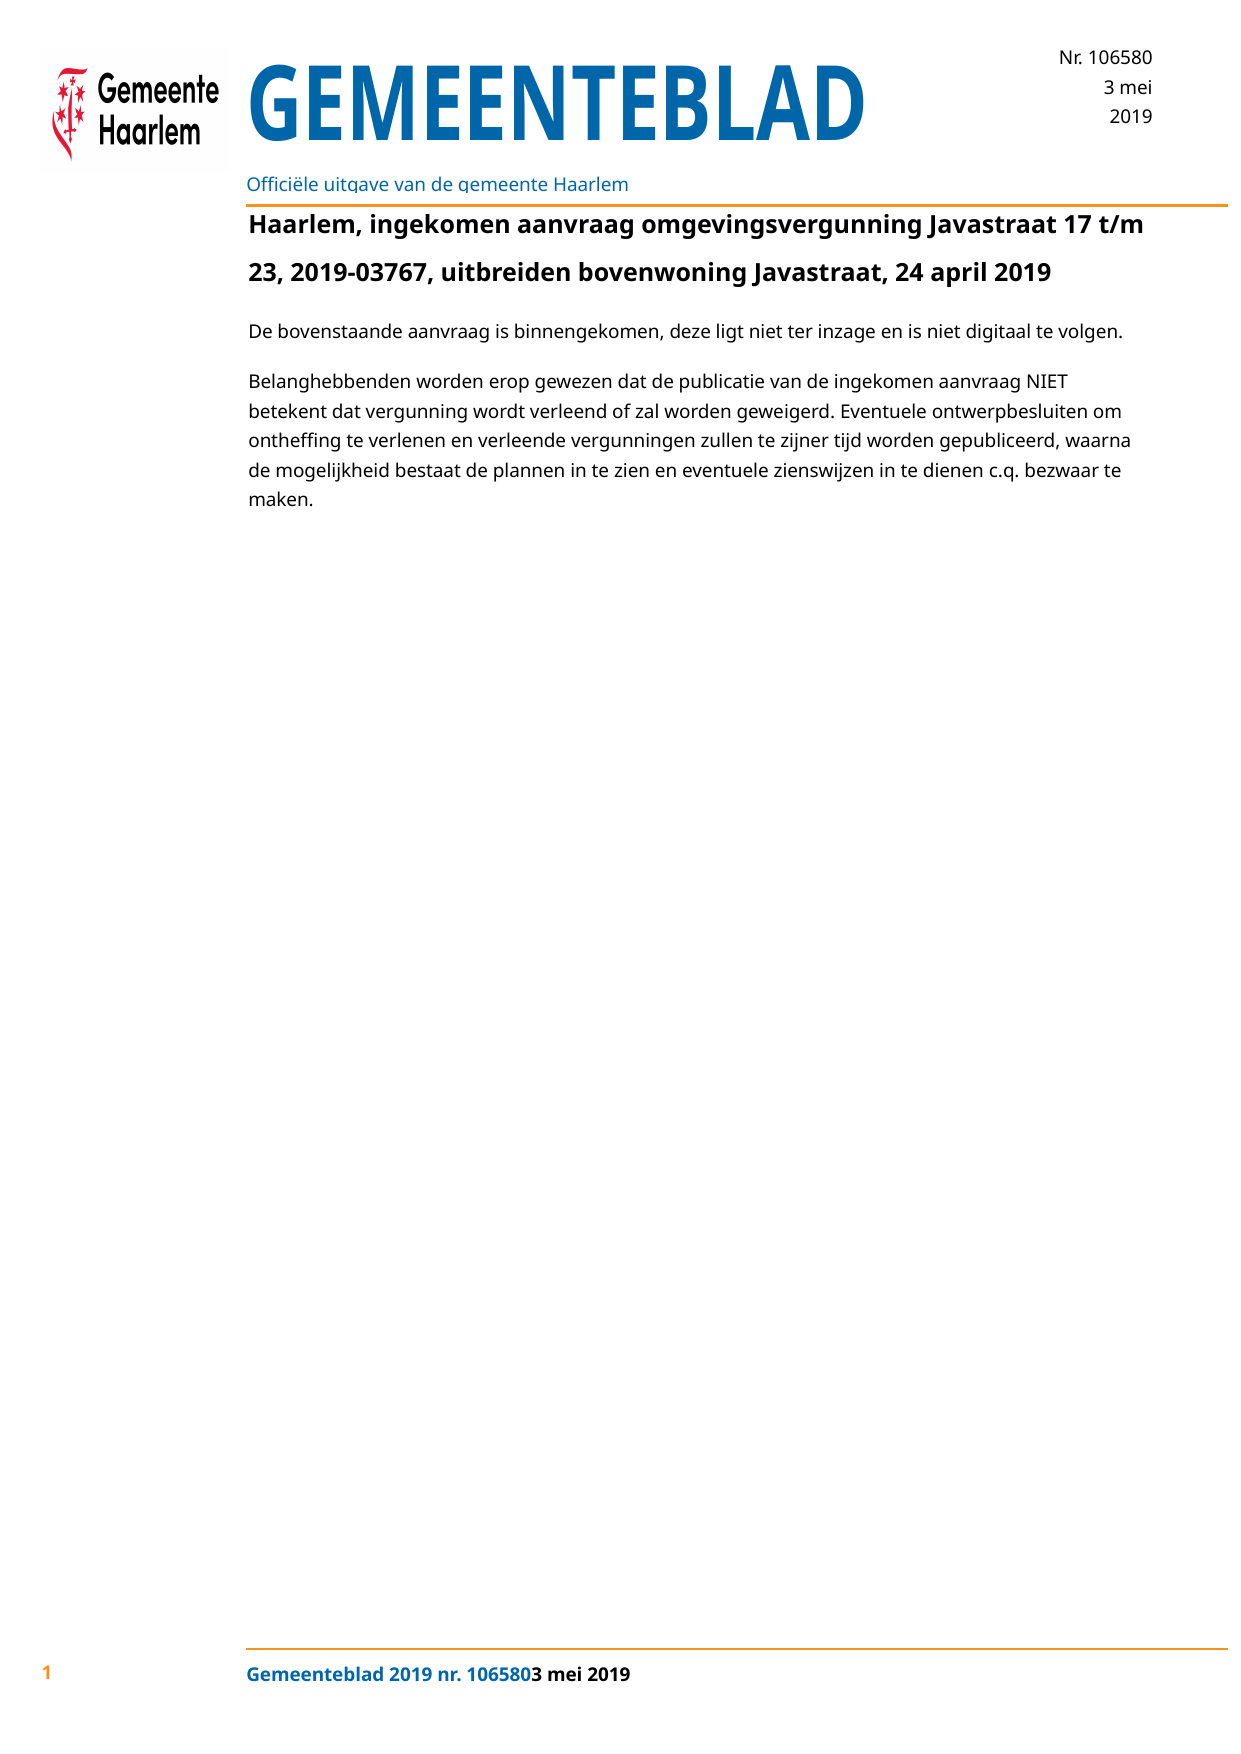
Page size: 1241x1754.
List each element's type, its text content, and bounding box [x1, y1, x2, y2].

picture [41, 47, 231, 172]
text Belanghebbenden worden erop gewezen dat de publicatie van de ingekomen aanvraag NIET betekent dat vergunning wordt verleend of zal worden geweigerd. Eventuele ontwerpbesluiten om ontheffing te verlenen en verleende vergunningen zullen te zijner tijd worden gepubliceerd, waarna de mogelijkheid bestaat de plannen in te zien en eventuele zienswijzen in te dienen c.q. bezwaar te maken. [248, 368, 1152, 512]
text Haarlem, ingekomen aanvraag omgevingsvergunning Javastraat 17 t/m 23, 2019-03767, uitbreiden bovenwoning Javastraat, 24 april 2019 [248, 207, 1152, 288]
text De bovenstaande aanvraag is binnengekomen, deze ligt niet ter inzage en is niet digitaal te volgen. [248, 318, 1152, 344]
